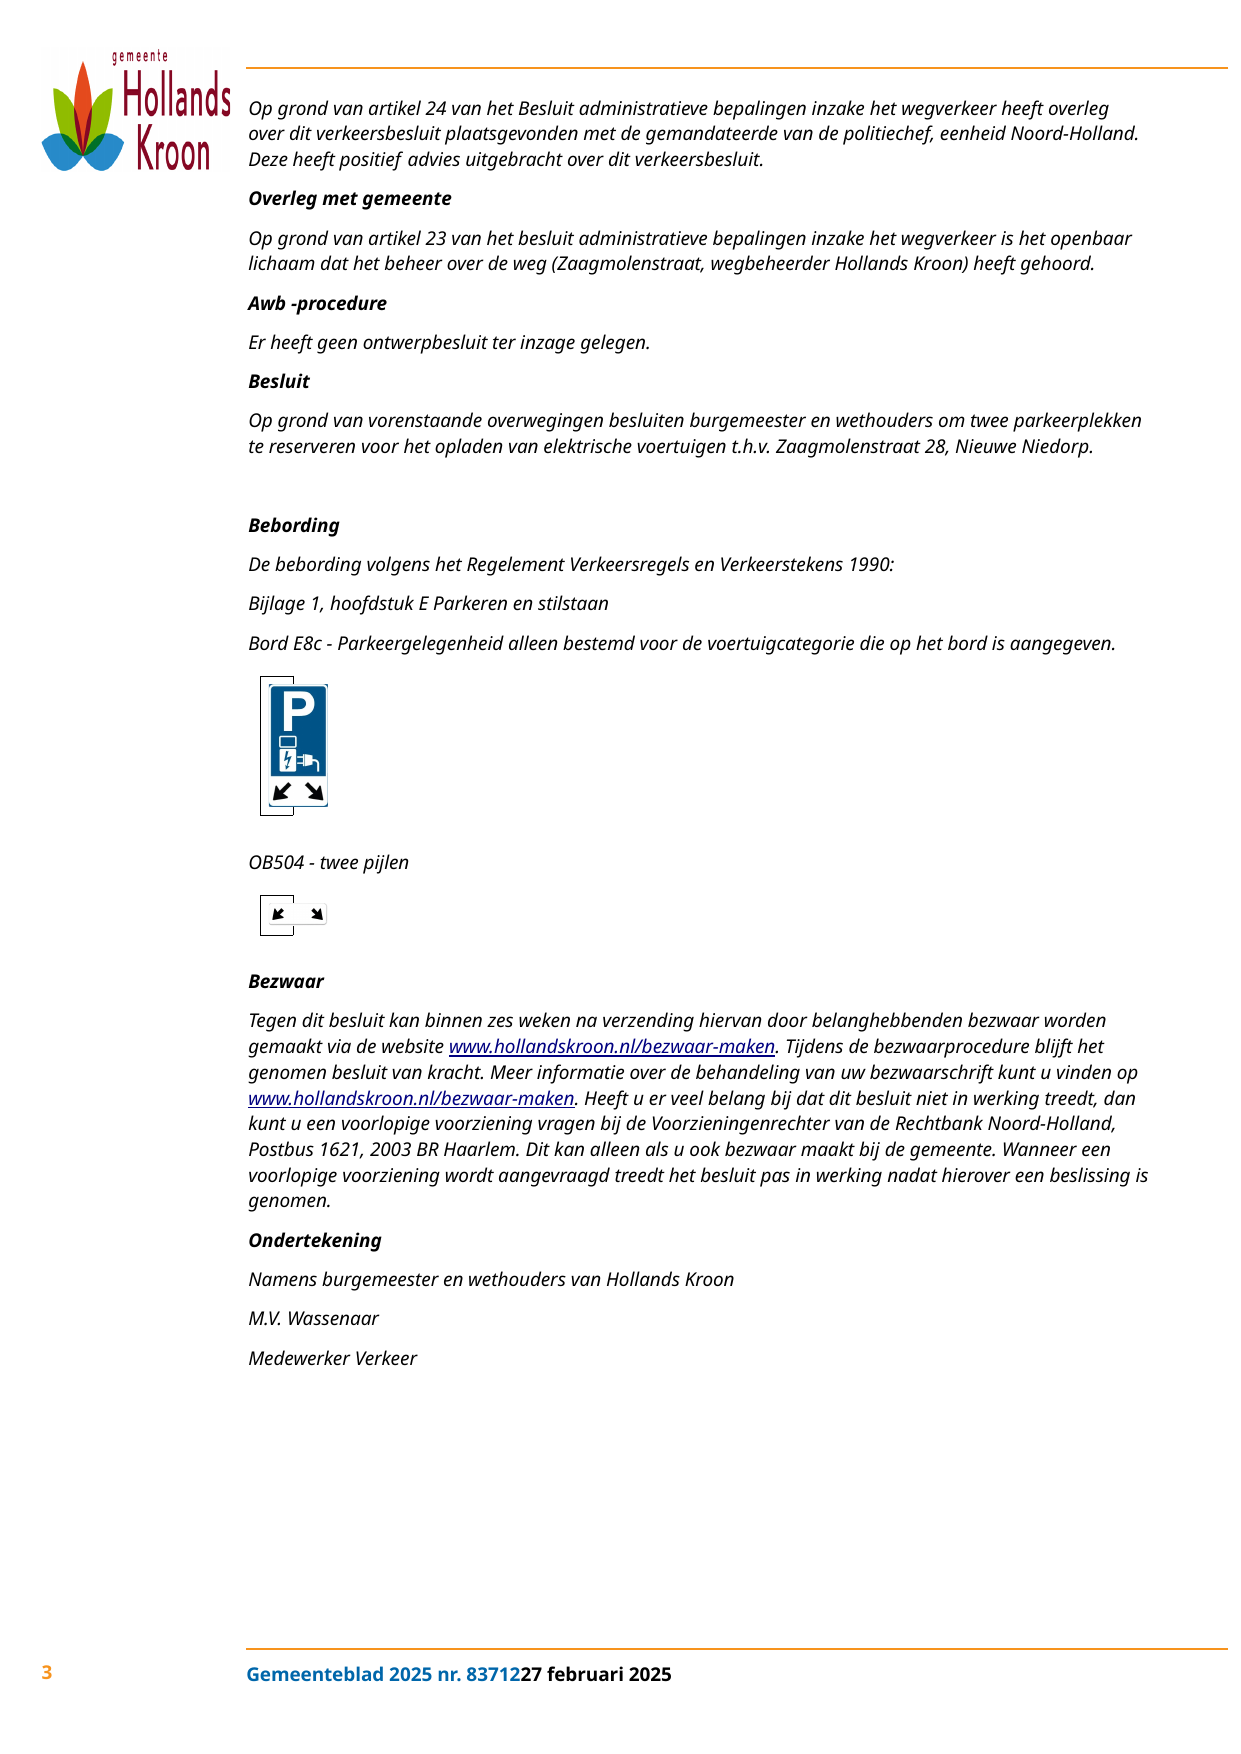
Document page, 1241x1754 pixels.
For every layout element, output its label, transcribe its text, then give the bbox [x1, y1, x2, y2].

text Tegen dit besluit kan binnen zes weken na verzending hiervan door belanghebbenden bezwaar worden gemaakt via de website www.hollandskroon.nl/bezwaar-maken. Tijdens de bezwaarprocedure blijft het genomen besluit van kracht. Meer informatie over de behandeling van uw bezwaarschrift kunt u vinden op www.hollandskroon.nl/bezwaar-maken. Heeft u er veel belang bij dat dit besluit niet in werking treedt, dan kunt u een voorlopige voorziening vragen bij de Voorzieningenrechter van de Rechtbank Noord-Holland, Postbus 1621, 2003 BR Haarlem. Dit kan alleen als u ook bezwaar maakt bij de gemeente. Wanneer een voorlopige voorziening wordt aangevraagd treedt het besluit pas in werking nadat hierover een beslissing is genomen. [248, 1007, 1152, 1213]
text Bijlage 1, hoofdstuk E Parkeren en stilstaan [248, 590, 1152, 616]
text Er heeft geen ontwerpbesluit ter inzage gelegen. [248, 329, 1152, 355]
text OB504 - twee pijlen [248, 849, 1152, 874]
text Op grond van vorenstaande overwegingen besluiten burgemeester en wethouders om twee parkeerplekken te reserveren voor het opladen van elektrische voertuigen t.h.v. Zaagmolenstraat 28, Nieuwe Niedorp. [248, 408, 1152, 459]
text Op grond van artikel 24 van het Besluit administratieve bepalingen inzake het wegverkeer heeft overleg over dit verkeersbesluit plaatsgevonden met de gemandateerde van de politiechef, eenheid Noord-Holland. Deze heeft positief advies uitgebracht over dit verkeersbesluit. [248, 95, 1152, 172]
text Awb -procedure [248, 290, 1152, 316]
text Medewerker Verkeer [248, 1345, 1152, 1370]
text Besluit [248, 368, 1152, 394]
text M.V. Wassenaar [248, 1305, 1152, 1331]
picture [268, 903, 328, 926]
text Overleg met gemeente [248, 186, 1152, 211]
text Bezwaar [248, 968, 1152, 994]
text Namens burgemeester en wethouders van Hollands Kroon [248, 1266, 1152, 1292]
text Bebording [248, 512, 1152, 538]
text De bebording volgens het Regelement Verkeersregels en Verkeerstekens 1990: [248, 551, 1152, 577]
text Ondertekening [248, 1227, 1152, 1253]
picture [268, 684, 328, 807]
picture [41, 47, 231, 172]
text Bord E8c - Parkeergelegenheid alleen bestemd voor de voertuigcategorie die op het bord is aangegeven. [248, 630, 1152, 655]
text Op grond van artikel 23 van het besluit administratieve bepalingen inzake het wegverkeer is het openbaar lichaam dat het beheer over de weg (Zaagmolenstraat, wegbeheerder Hollands Kroon) heeft gehoord. [248, 225, 1152, 276]
